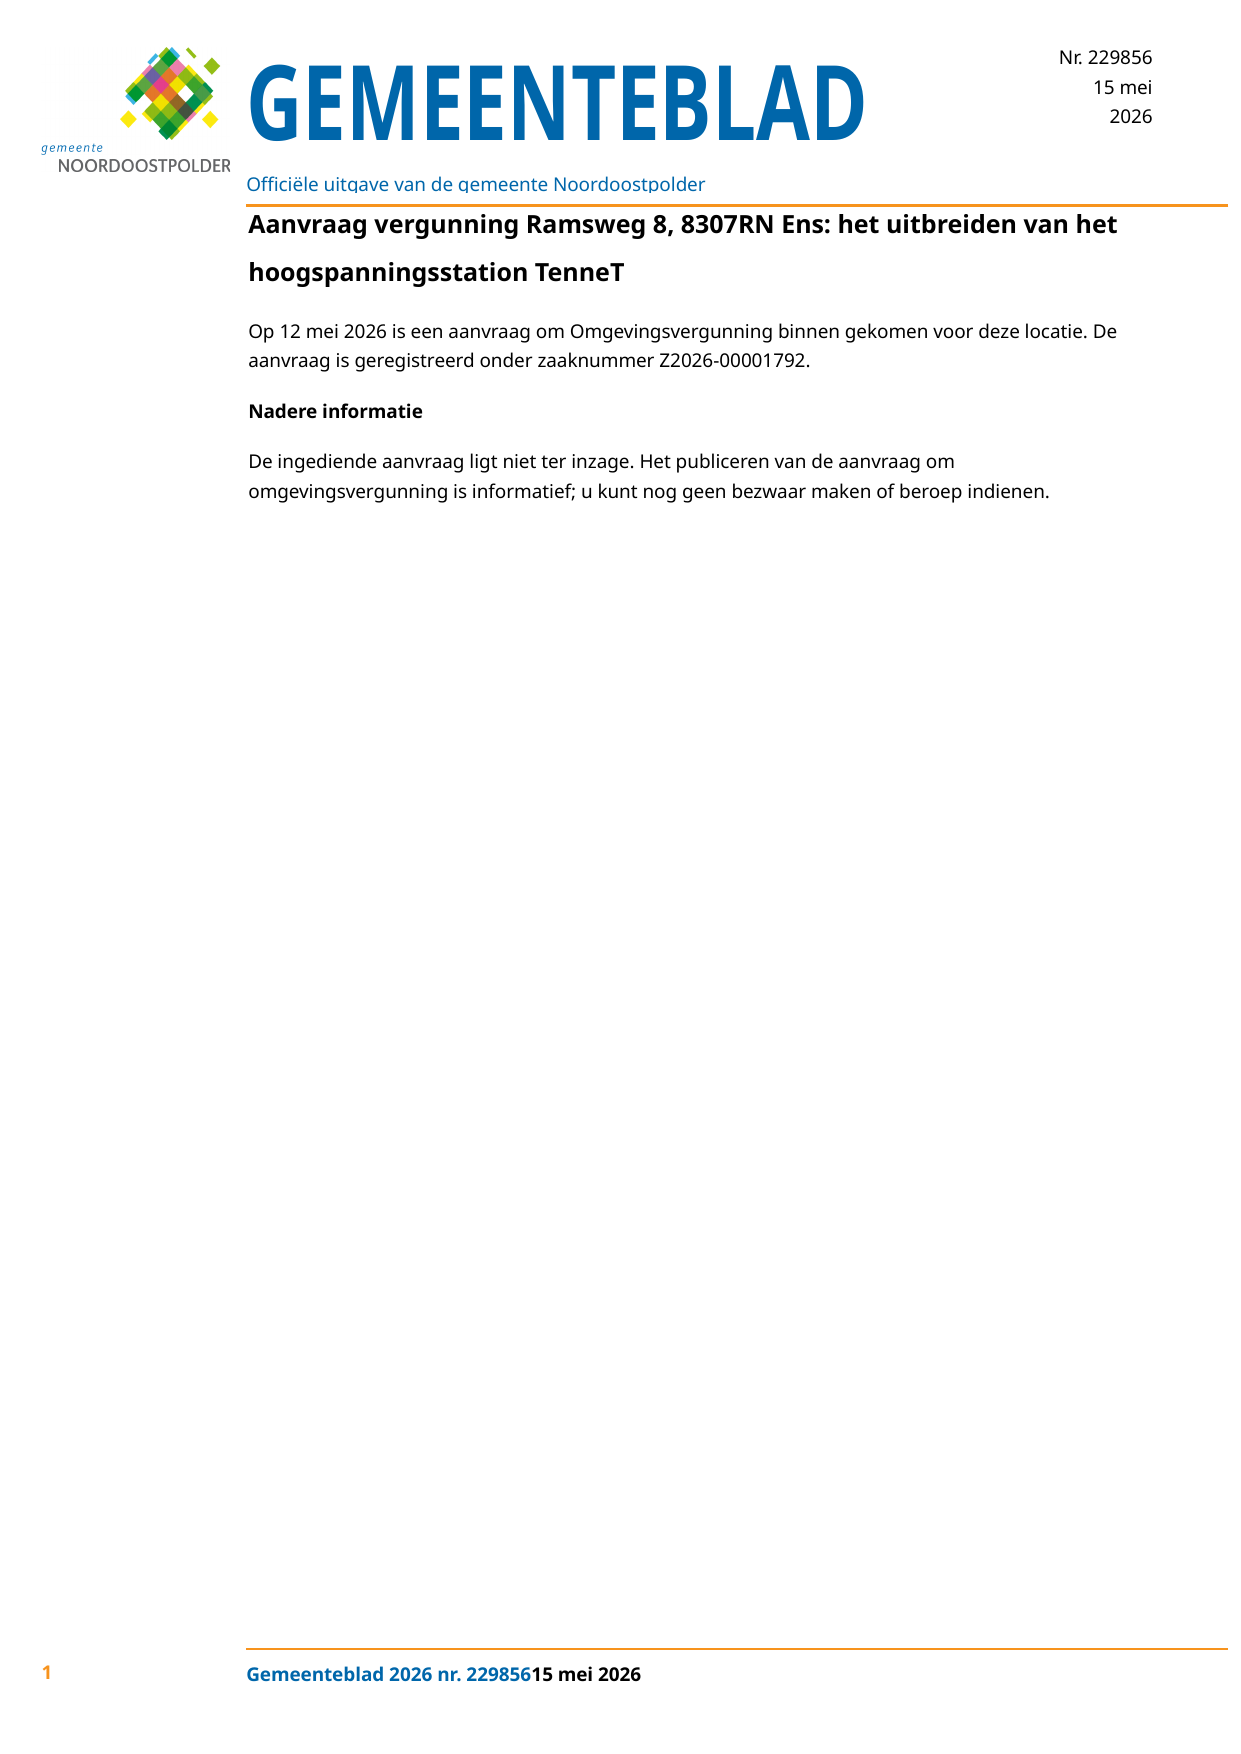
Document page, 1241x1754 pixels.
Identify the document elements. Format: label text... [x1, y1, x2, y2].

text Nadere informatie [248, 398, 1152, 424]
picture [41, 47, 231, 172]
text De ingediende aanvraag ligt niet ter inzage. Het publiceren van de aanvraag om omgevingsvergunning is informatief; u kunt nog geen bezwaar maken of beroep indienen. [248, 448, 1152, 504]
text Aanvraag vergunning Ramsweg 8, 8307RN Ens: het uitbreiden van het hoogspanningsstation TenneT [248, 207, 1152, 288]
text Op 12 mei 2026 is een aanvraag om Omgevingsvergunning binnen gekomen voor deze locatie. De aanvraag is geregistreerd onder zaaknummer Z2026-00001792. [248, 318, 1152, 373]
